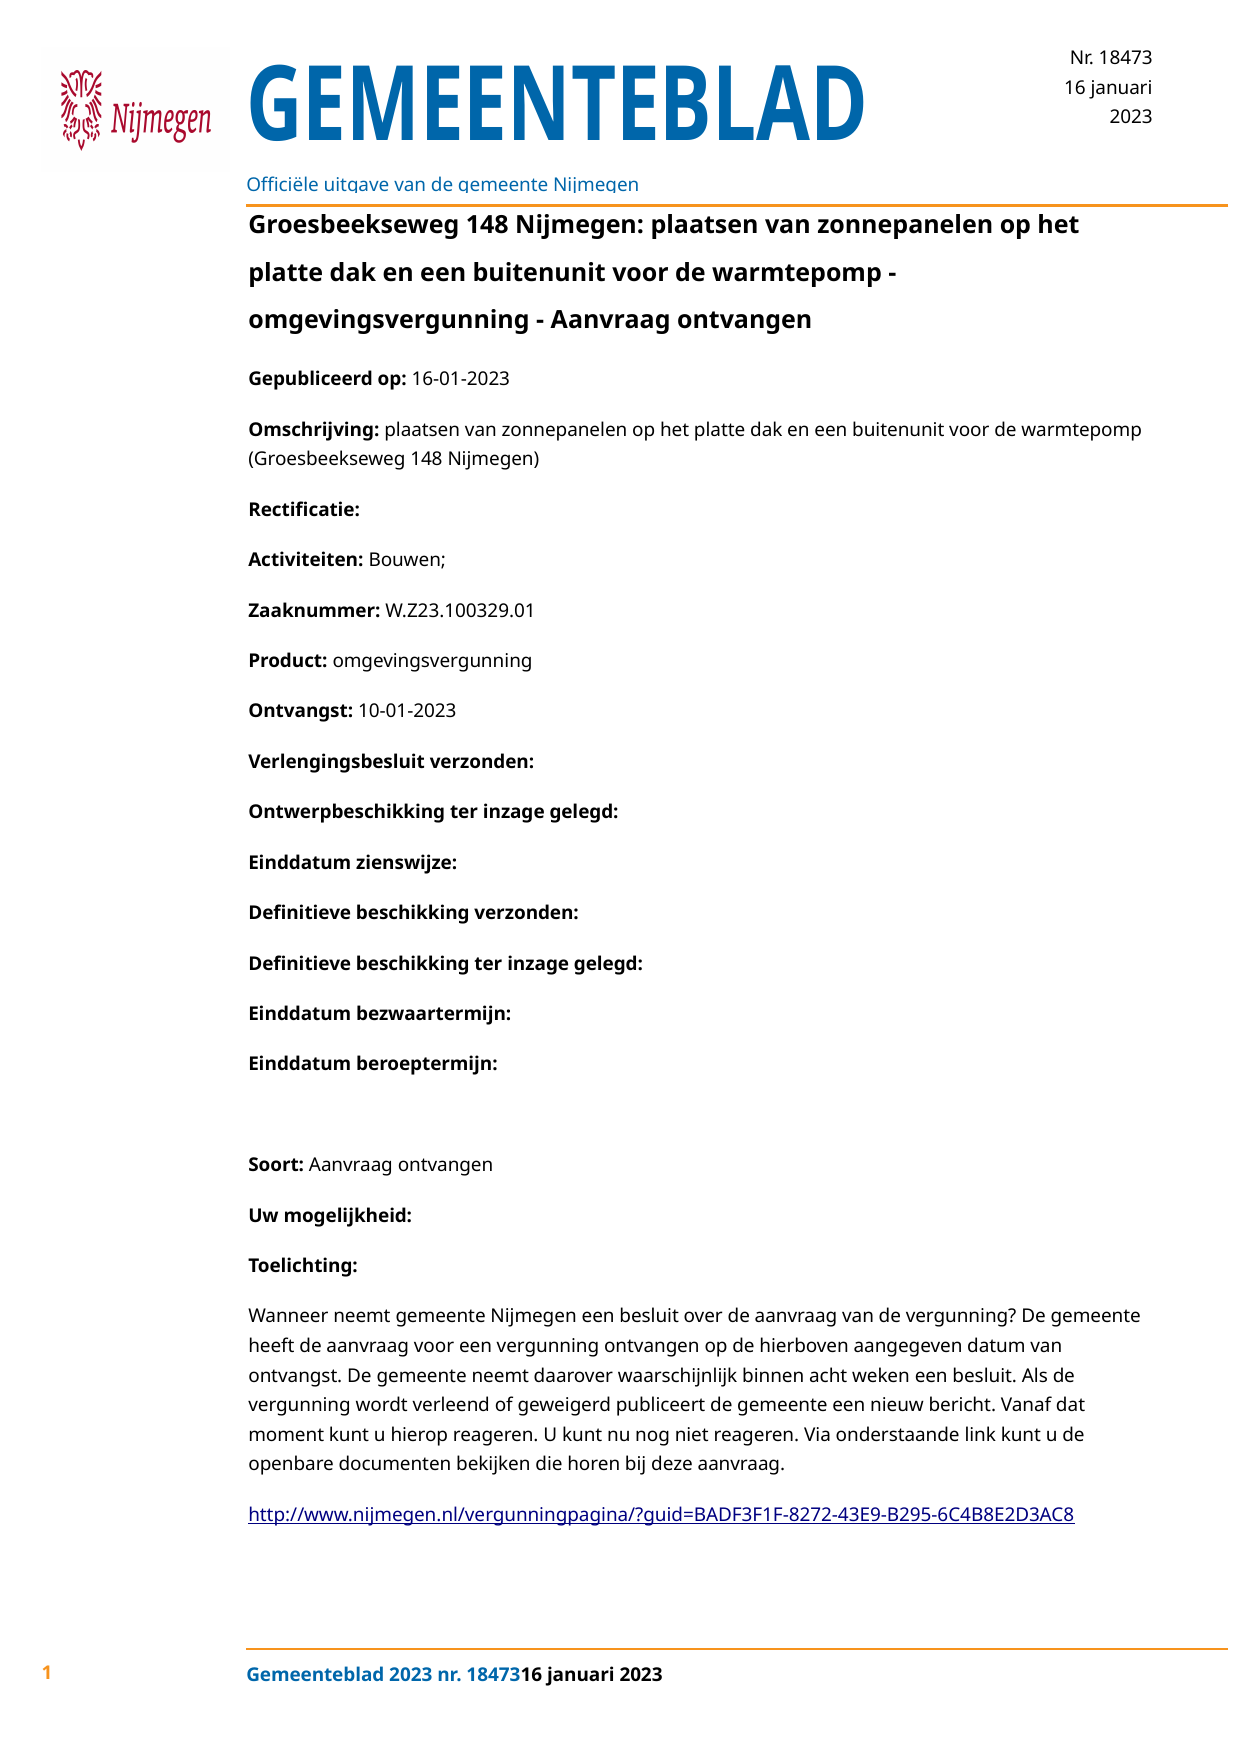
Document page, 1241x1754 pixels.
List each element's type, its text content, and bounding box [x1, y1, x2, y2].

text Wanneer neemt gemeente Nijmegen een besluit over de aanvraag van de vergunning? De gemeente heeft de aanvraag voor een vergunning ontvangen op de hierboven aangegeven datum van ontvangst. De gemeente neemt daarover waarschijnlijk binnen acht weken een besluit. Als de vergunning wordt verleend of geweigerd publiceert de gemeente een nieuw bericht. Vanaf dat moment kunt u hierop reageren. U kunt nu nog niet reageren. Via onderstaande link kunt u de openbare documenten bekijken die horen bij deze aanvraag. [248, 1303, 1152, 1476]
text Uw mogelijkheid: [248, 1202, 1152, 1227]
text Rectificatie: [248, 496, 1152, 522]
text Omschrijving: plaatsen van zonnepanelen op het platte dak en een buitenunit voor de warmtepomp (Groesbeekseweg 148 Nijmegen) [248, 416, 1152, 471]
text Ontvangst: 10-01-2023 [248, 698, 1152, 723]
text Activiteiten: Bouwen; [248, 546, 1152, 572]
text Gepubliceerd op: 16-01-2023 [248, 366, 1152, 391]
text Soort: Aanvraag ontvangen [248, 1151, 1152, 1177]
text Einddatum bezwaartermijn: [248, 1000, 1152, 1026]
text Toelichting: [248, 1252, 1152, 1278]
text Groesbeekseweg 148 Nijmegen: plaatsen van zonnepanelen op het platte dak en een buitenunit voor de warmtepomp - omgevingsvergunning - Aanvraag ontvangen [248, 207, 1152, 336]
text Ontwerpbeschikking ter inzage gelegd: [248, 798, 1152, 824]
text Einddatum beroeptermijn: [248, 1051, 1152, 1076]
text Zaaknummer: W.Z23.100329.01 [248, 597, 1152, 622]
picture [41, 47, 231, 172]
text Product: omgevingsvergunning [248, 647, 1152, 673]
text Definitieve beschikking ter inzage gelegd: [248, 950, 1152, 975]
text Verlengingsbesluit verzonden: [248, 748, 1152, 774]
text Definitieve beschikking verzonden: [248, 899, 1152, 925]
text Einddatum zienswijze: [248, 849, 1152, 874]
text http://www.nijmegen.nl/vergunningpagina/?guid=BADF3F1F-8272-43E9-B295-6C4B8E2D3AC8 [248, 1501, 1152, 1527]
